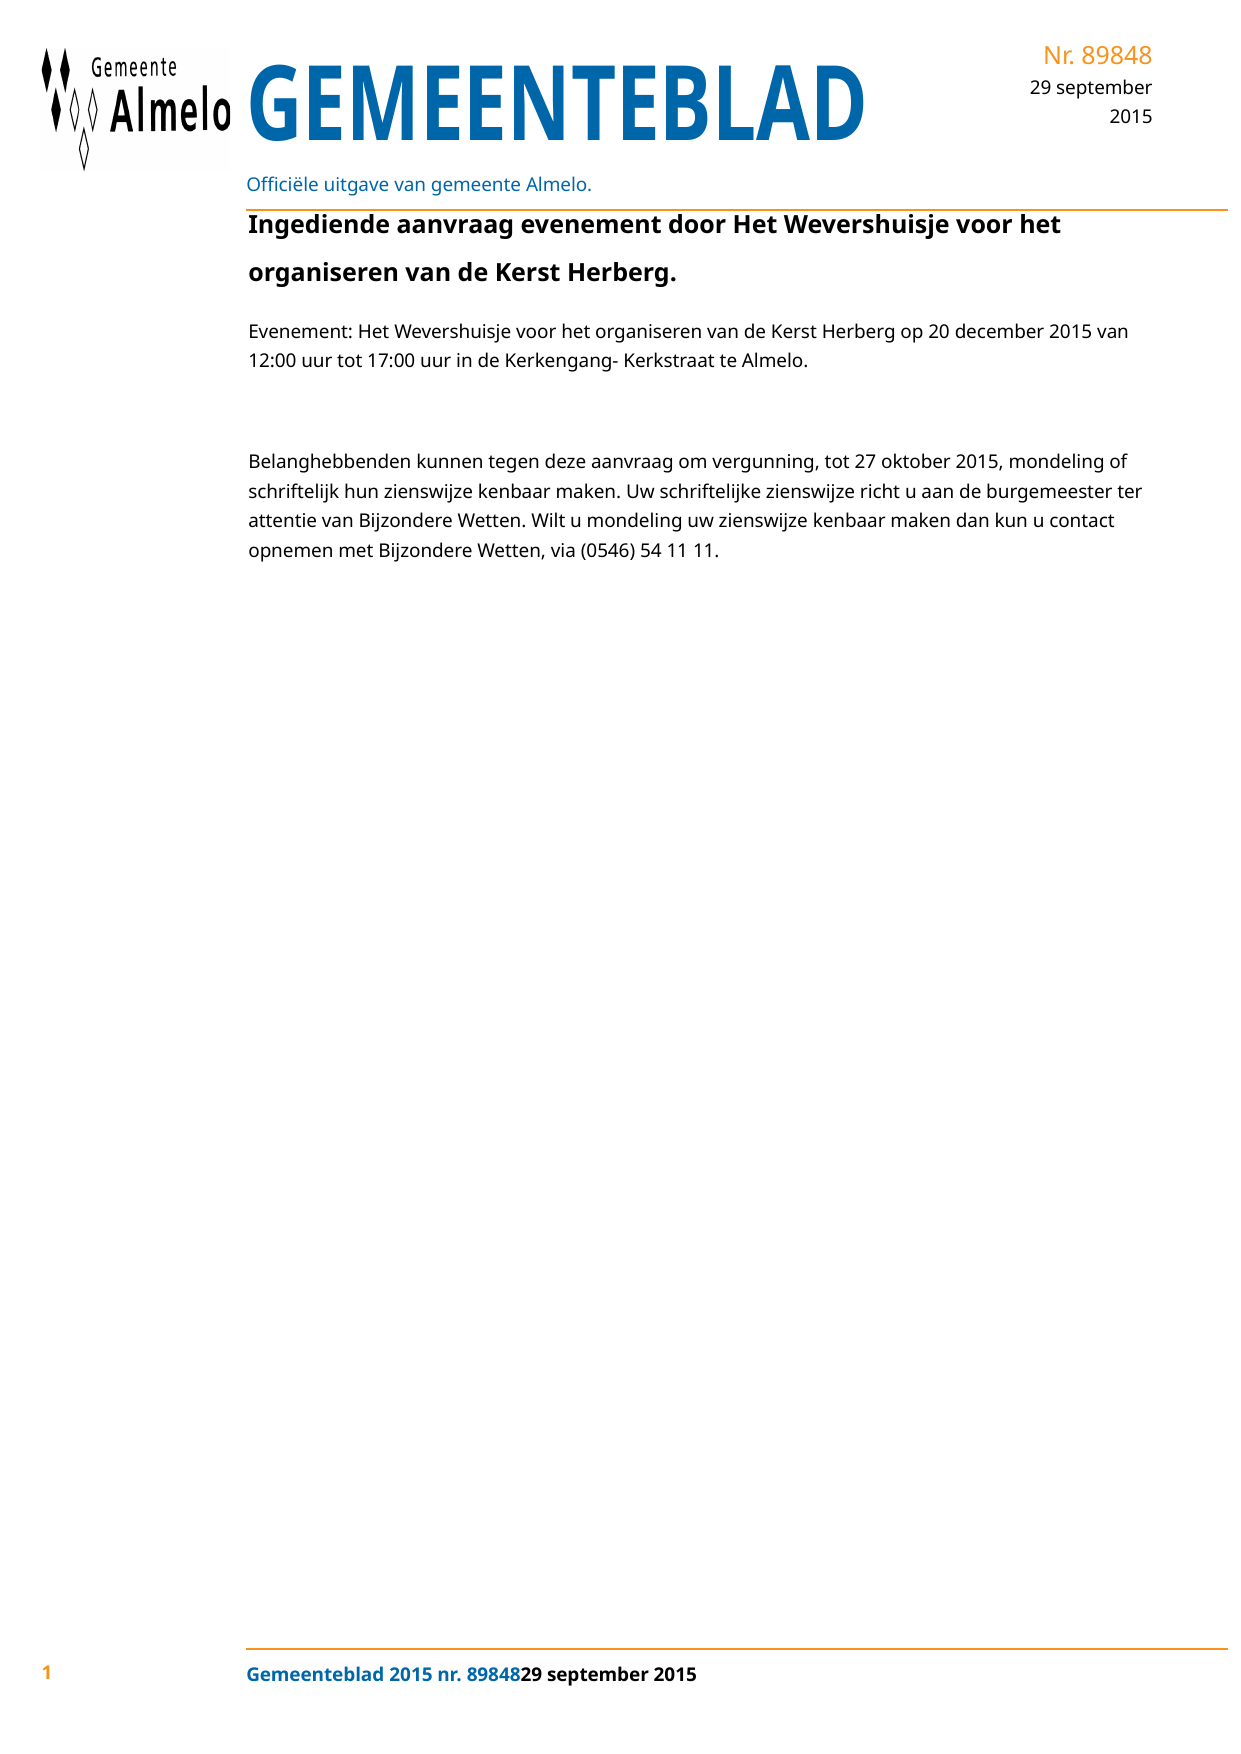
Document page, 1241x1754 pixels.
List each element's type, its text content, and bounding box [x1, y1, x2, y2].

text Ingediende aanvraag evenement door Het Wevershuisje voor het organiseren van de Kerst Herberg. [248, 211, 1152, 288]
picture [41, 47, 231, 172]
text Evenement: Het Wevershuisje voor het organiseren van de Kerst Herberg op 20 december 2015 van 12:00 uur tot 17:00 uur in de Kerkengang- Kerkstraat te Almelo. [248, 318, 1152, 373]
text Belanghebbenden kunnen tegen deze aanvraag om vergunning, tot 27 oktober 2015, mondeling of schriftelijk hun zienswijze kenbaar maken. Uw schriftelijke zienswijze richt u aan de burgemeester ter attentie van Bijzondere Wetten. Wilt u mondeling uw zienswijze kenbaar maken dan kun u contact opnemen met Bijzondere Wetten, via (0546) 54 11 11. [248, 448, 1152, 563]
